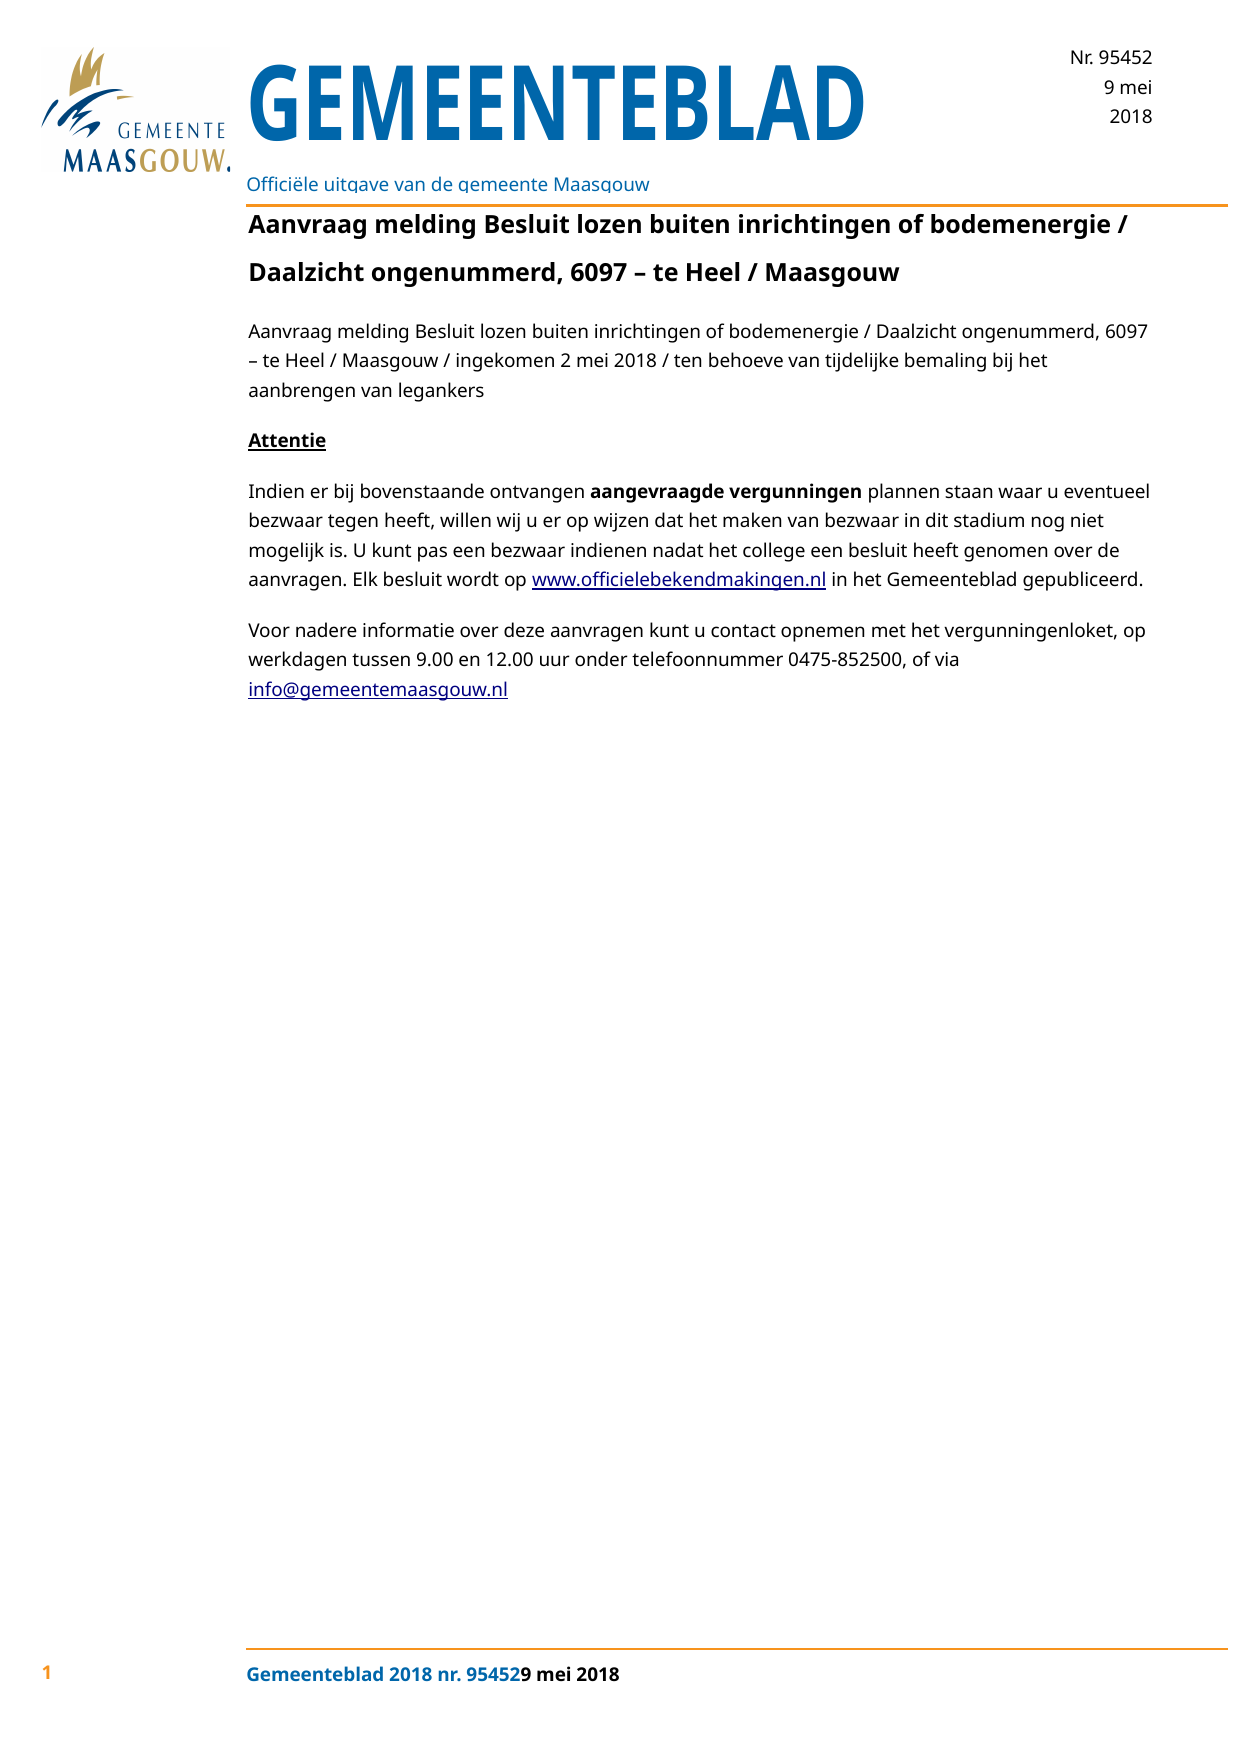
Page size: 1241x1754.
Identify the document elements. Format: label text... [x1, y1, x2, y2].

text Aanvraag melding Besluit lozen buiten inrichtingen of bodemenergie / Daalzicht ongenummerd, 6097 – te Heel / Maasgouw / ingekomen 2 mei 2018 / ten behoeve van tijdelijke bemaling bij het aanbrengen van legankers [248, 318, 1152, 403]
text Attentie [248, 427, 1152, 453]
text Indien er bij bovenstaande ontvangen aangevraagde vergunningen plannen staan waar u eventueel bezwaar tegen heeft, willen wij u er op wijzen dat het maken van bezwaar in dit stadium nog niet mogelijk is. U kunt pas een bezwaar indienen nadat het college een besluit heeft genomen over de aanvragen. Elk besluit wordt op www.officielebekendmakingen.nl in het Gemeenteblad gepubliceerd. [248, 478, 1152, 592]
text Voor nadere informatie over deze aanvragen kunt u contact opnemen met het vergunningenloket, op werkdagen tussen 9.00 en 12.00 uur onder telefoonnummer 0475-852500, of via info@gemeentemaasgouw.nl [248, 617, 1152, 702]
text Aanvraag melding Besluit lozen buiten inrichtingen of bodemenergie / Daalzicht ongenummerd, 6097 – te Heel / Maasgouw [248, 207, 1152, 288]
picture [41, 47, 231, 172]
